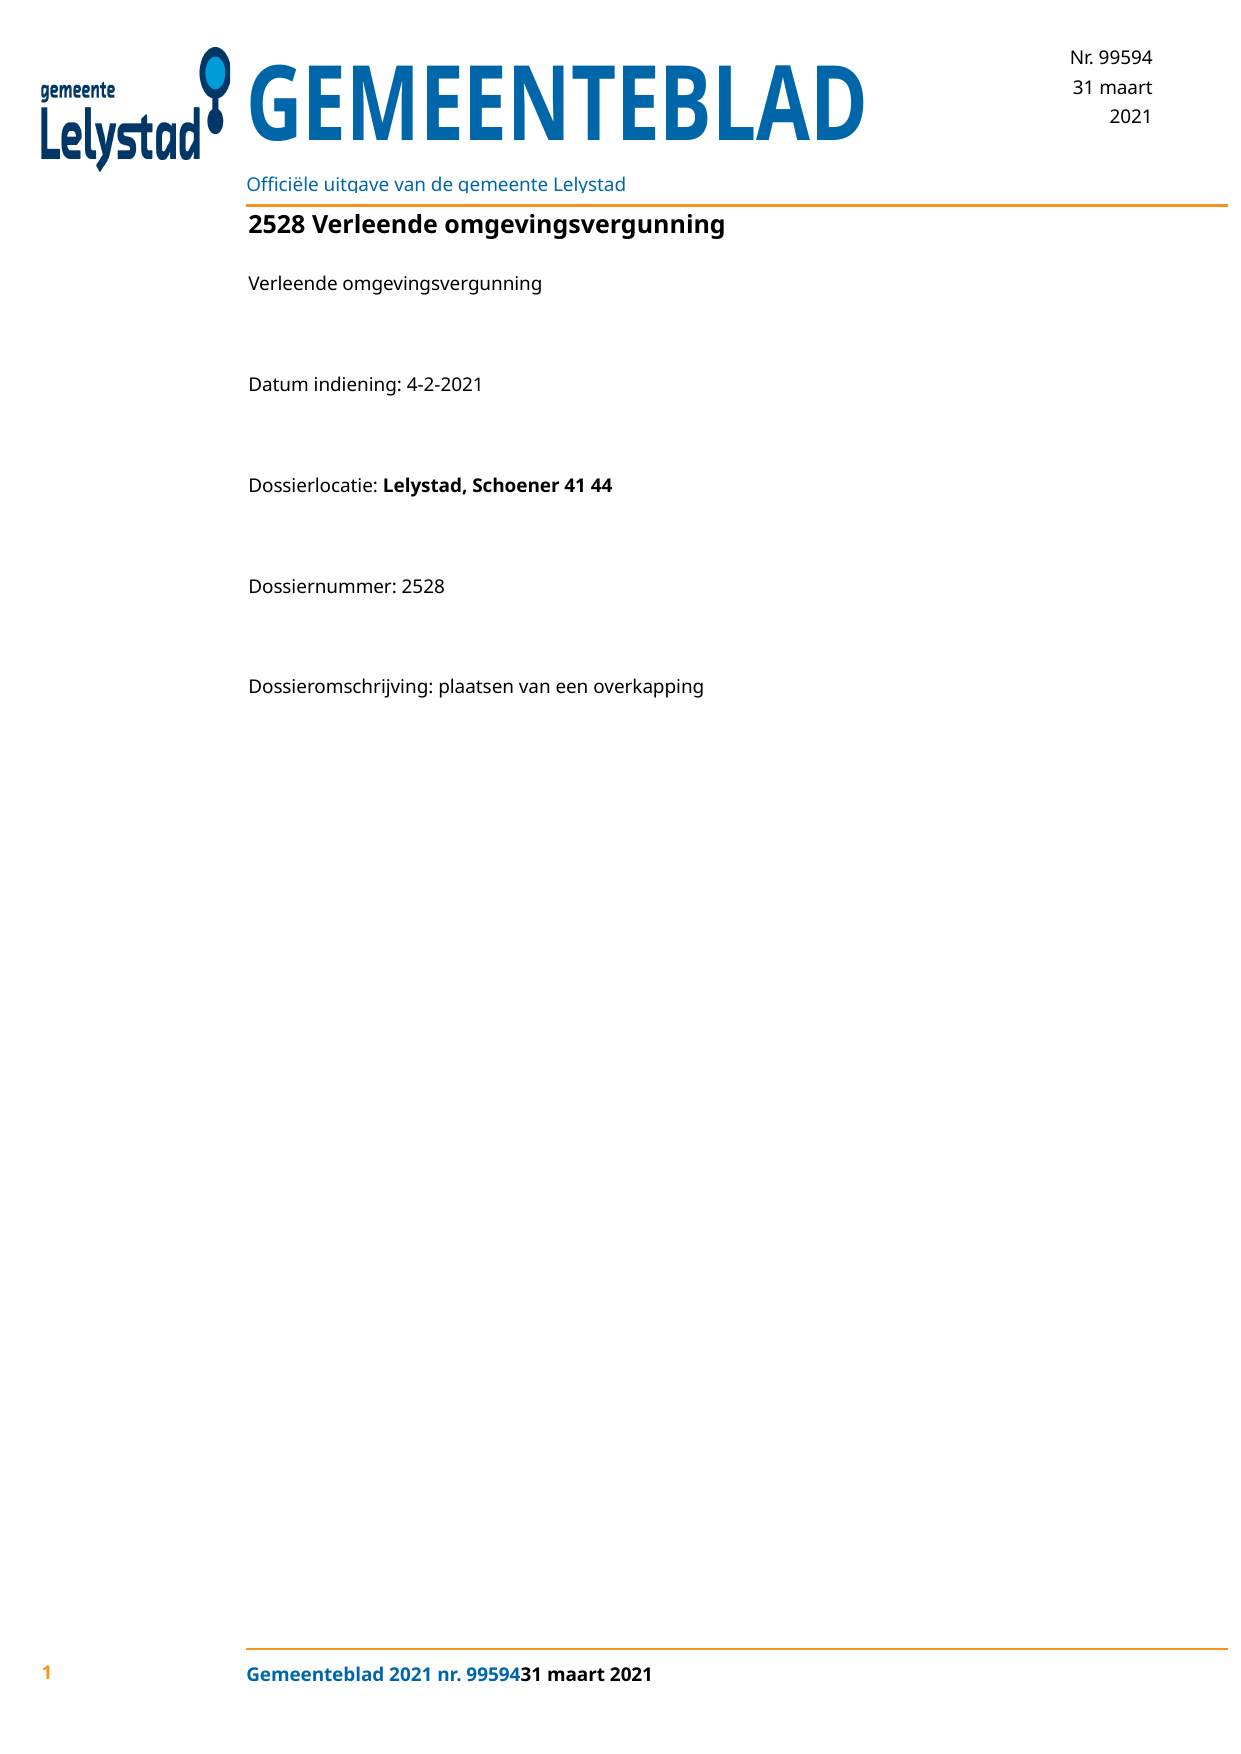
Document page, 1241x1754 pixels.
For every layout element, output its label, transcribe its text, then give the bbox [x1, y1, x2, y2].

text Dossiernummer: 2528 [248, 573, 1152, 598]
text Datum indiening: 4-2-2021 [248, 371, 1152, 397]
picture [41, 47, 231, 172]
text Verleende omgevingsvergunning [248, 270, 1152, 296]
text 2528 Verleende omgevingsvergunning [248, 207, 1152, 241]
text Dossierlocatie: Lelystad, Schoener 41 44 [248, 472, 1152, 498]
text Dossieromschrijving: plaatsen van een overkapping [248, 674, 1152, 699]
